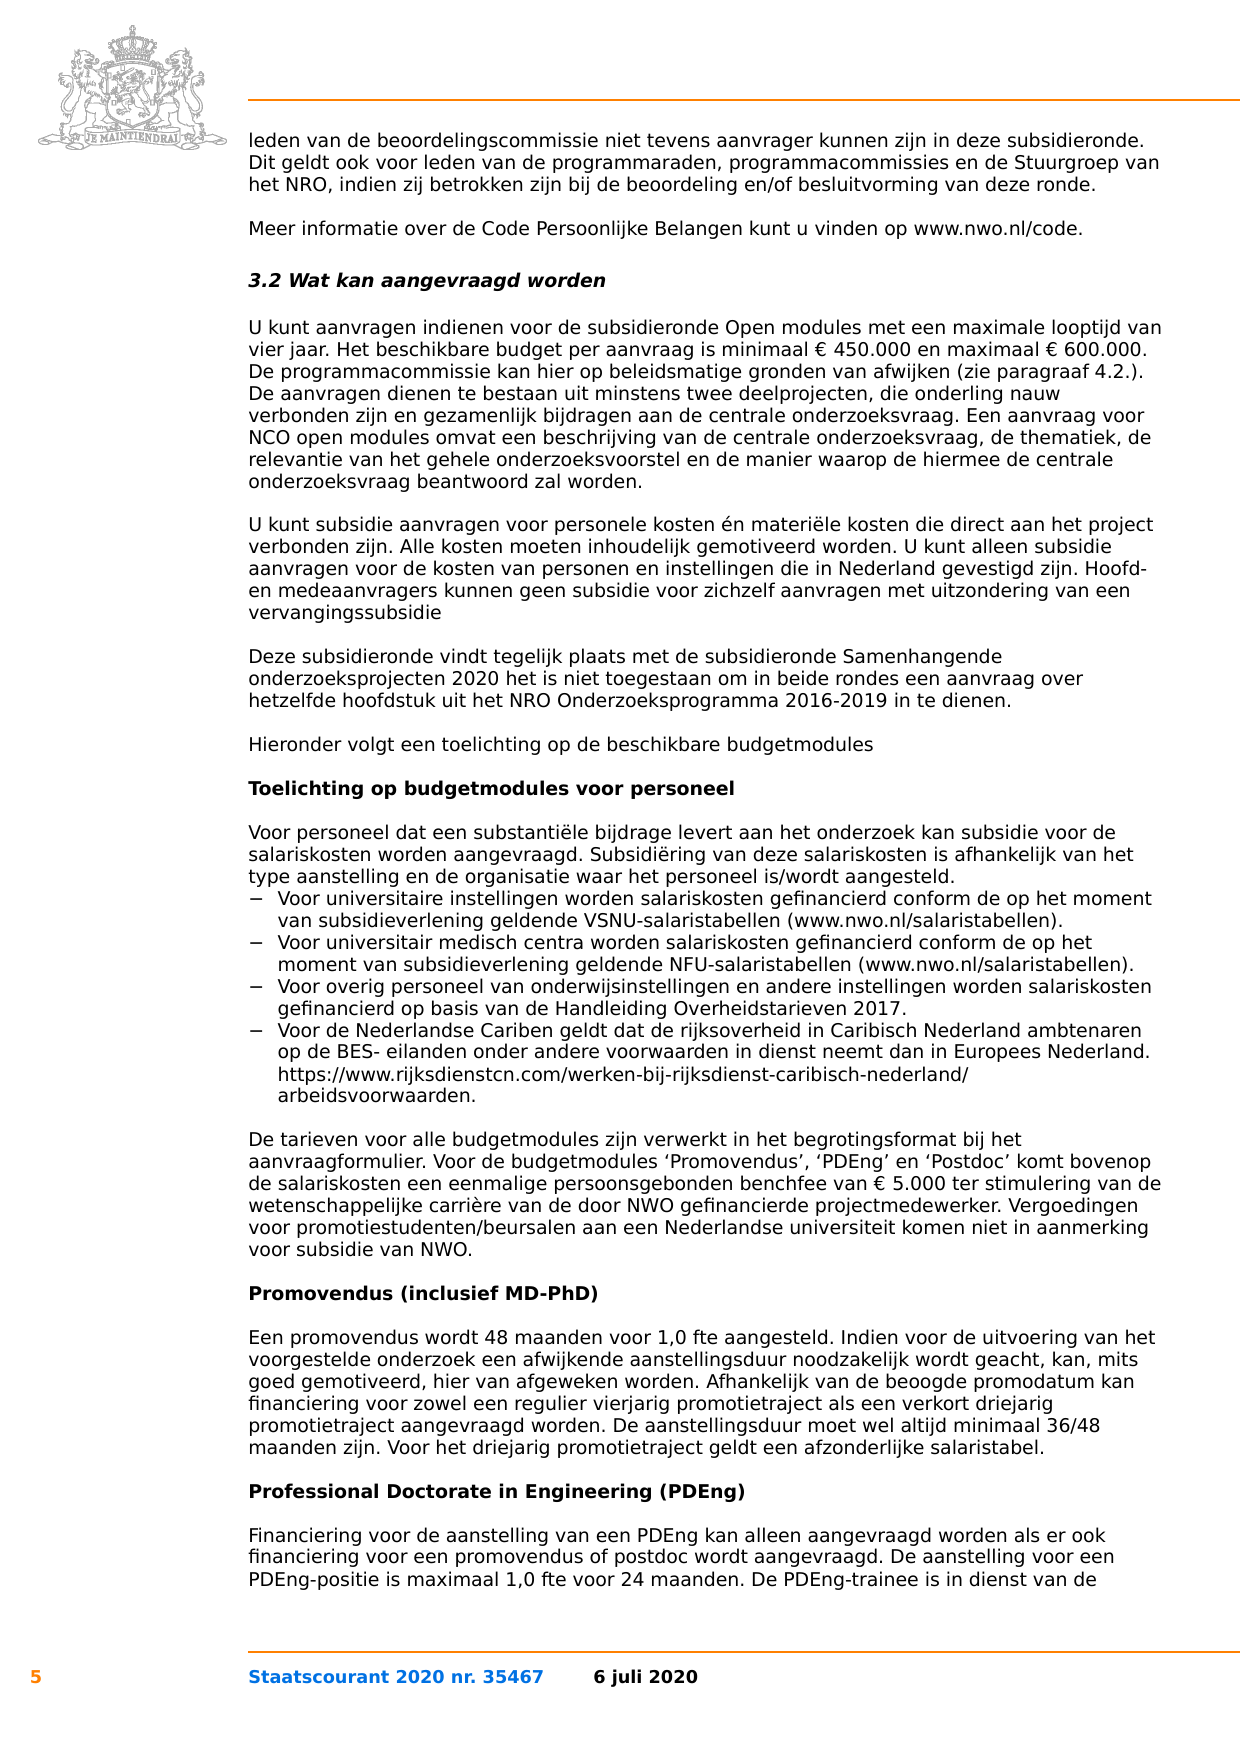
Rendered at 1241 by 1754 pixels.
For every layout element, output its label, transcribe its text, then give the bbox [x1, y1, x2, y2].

subtitle Promovendus (inclusief MD-PhD) [248, 1283, 1163, 1305]
subtitle 3.2 Wat kan aangevraagd worden [248, 270, 1163, 292]
text − Voor universitaire instellingen worden salariskosten gefinancierd conform de op het moment van subsidieverlening geldende VSNU-salaristabellen (www.nwo.nl/salaristabellen). [248, 888, 1163, 932]
text Hieronder volgt een toelichting op de beschikbare budgetmodules [248, 734, 1163, 756]
text U kunt subsidie aanvragen voor personele kosten én materiële kosten die direct aan het project verbonden zijn. Alle kosten moeten inhoudelijk gemotiveerd worden. U kunt alleen subsidie aanvragen voor de kosten van personen en instellingen die in Nederland gevestigd zijn. Hoofd- en medeaanvragers kunnen geen subsidie voor zichzelf aanvragen met uitzondering van een vervangingssubsidie [248, 514, 1163, 624]
text Financiering voor de aanstelling van een PDEng kan alleen aangevraagd worden als er ook financiering voor een promovendus of postdoc wordt aangevraagd. De aanstelling voor een PDEng-positie is maximaal 1,0 fte voor 24 maanden. De PDEng-trainee is in dienst van de [248, 1524, 1163, 1590]
text − Voor universitair medisch centra worden salariskosten gefinancierd conform de op het moment van subsidieverlening geldende NFU-salaristabellen (www.nwo.nl/salaristabellen). [248, 932, 1163, 976]
text Meer informatie over de Code Persoonlijke Belangen kunt u vinden op www.nwo.nl/code. [248, 218, 1163, 240]
text − Voor de Nederlandse Cariben geldt dat de rijksoverheid in Caribisch Nederland ambtenaren op de BES- eilanden onder andere voorwaarden in dienst neemt dan in Europees Nederland. https://www.rijksdienstcn.com/werken-bij-rijksdienst-caribisch-nederland/arbeidsvoorwaarden. [248, 1019, 1163, 1107]
text leden van de beoordelingscommissie niet tevens aanvrager kunnen zijn in deze subsidieronde. Dit geldt ook voor leden van de programmaraden, programmacommissies en de Stuurgroep van het NRO, indien zij betrokken zijn bij de beoordeling en/of besluitvorming van deze ronde. [248, 130, 1163, 196]
text Deze subsidieronde vindt tegelijk plaats met de subsidieronde Samenhangende onderzoeksprojecten 2020 het is niet toegestaan om in beide rondes een aanvraag over hetzelfde hoofdstuk uit het NRO Onderzoeksprogramma 2016-2019 in te dienen. [248, 646, 1163, 712]
text Een promovendus wordt 48 maanden voor 1,0 fte aangesteld. Indien voor de uitvoering van het voorgestelde onderzoek een afwijkende aanstellingsduur noodzakelijk wordt geacht, kan, mits goed gemotiveerd, hier van afgeweken worden. Afhankelijk van de beoogde promodatum kan financiering voor zowel een regulier vierjarig promotietraject als een verkort driejarig promotietraject aangevraagd worden. De aanstellingsduur moet wel altijd minimaal 36/48 maanden zijn. Voor het driejarig promotietraject geldt een afzonderlijke salaristabel. [248, 1327, 1163, 1459]
text De tarieven voor alle budgetmodules zijn verwerkt in het begrotingsformat bij het aanvraagformulier. Voor de budgetmodules ‘Promovendus’, ‘PDEng’ en ‘Postdoc’ komt bovenop de salariskosten een eenmalige persoonsgebonden benchfee van € 5.000 ter stimulering van de wetenschappelijke carrière van de door NWO gefinancierde projectmedewerker. Vergoedingen voor promotiestudenten/beursalen aan een Nederlandse universiteit komen niet in aanmerking voor subsidie van NWO. [248, 1129, 1163, 1261]
text U kunt aanvragen indienen voor de subsidieronde Open modules met een maximale looptijd van vier jaar. Het beschikbare budget per aanvraag is minimaal € 450.000 en maximaal € 600.000. De programmacommissie kan hier op beleidsmatige gronden van afwijken (zie paragraaf 4.2.). De aanvragen dienen te bestaan uit minstens twee deelprojecten, die onderling nauw verbonden zijn en gezamenlijk bijdragen aan de centrale onderzoeksvraag. Een aanvraag voor NCO open modules omvat een beschrijving van de centrale onderzoeksvraag, de thematiek, de relevantie van het gehele onderzoeksvoorstel en de manier waarop de hiermee de centrale onderzoeksvraag beantwoord zal worden. [248, 317, 1163, 492]
subtitle Toelichting op budgetmodules voor personeel [248, 778, 1163, 800]
subtitle Professional Doctorate in Engineering (PDEng) [248, 1481, 1163, 1503]
text − Voor overig personeel van onderwijsinstellingen en andere instellingen worden salariskosten gefinancierd op basis van de Handleiding Overheidstarieven 2017. [248, 976, 1163, 1019]
text Voor personeel dat een substantiële bijdrage levert aan het onderzoek kan subsidie voor de salariskosten worden aangevraagd. Subsidiëring van deze salariskosten is afhankelijk van het type aanstelling en de organisatie waar het personeel is/wordt aangesteld. [248, 822, 1163, 888]
picture [38, 25, 227, 150]
